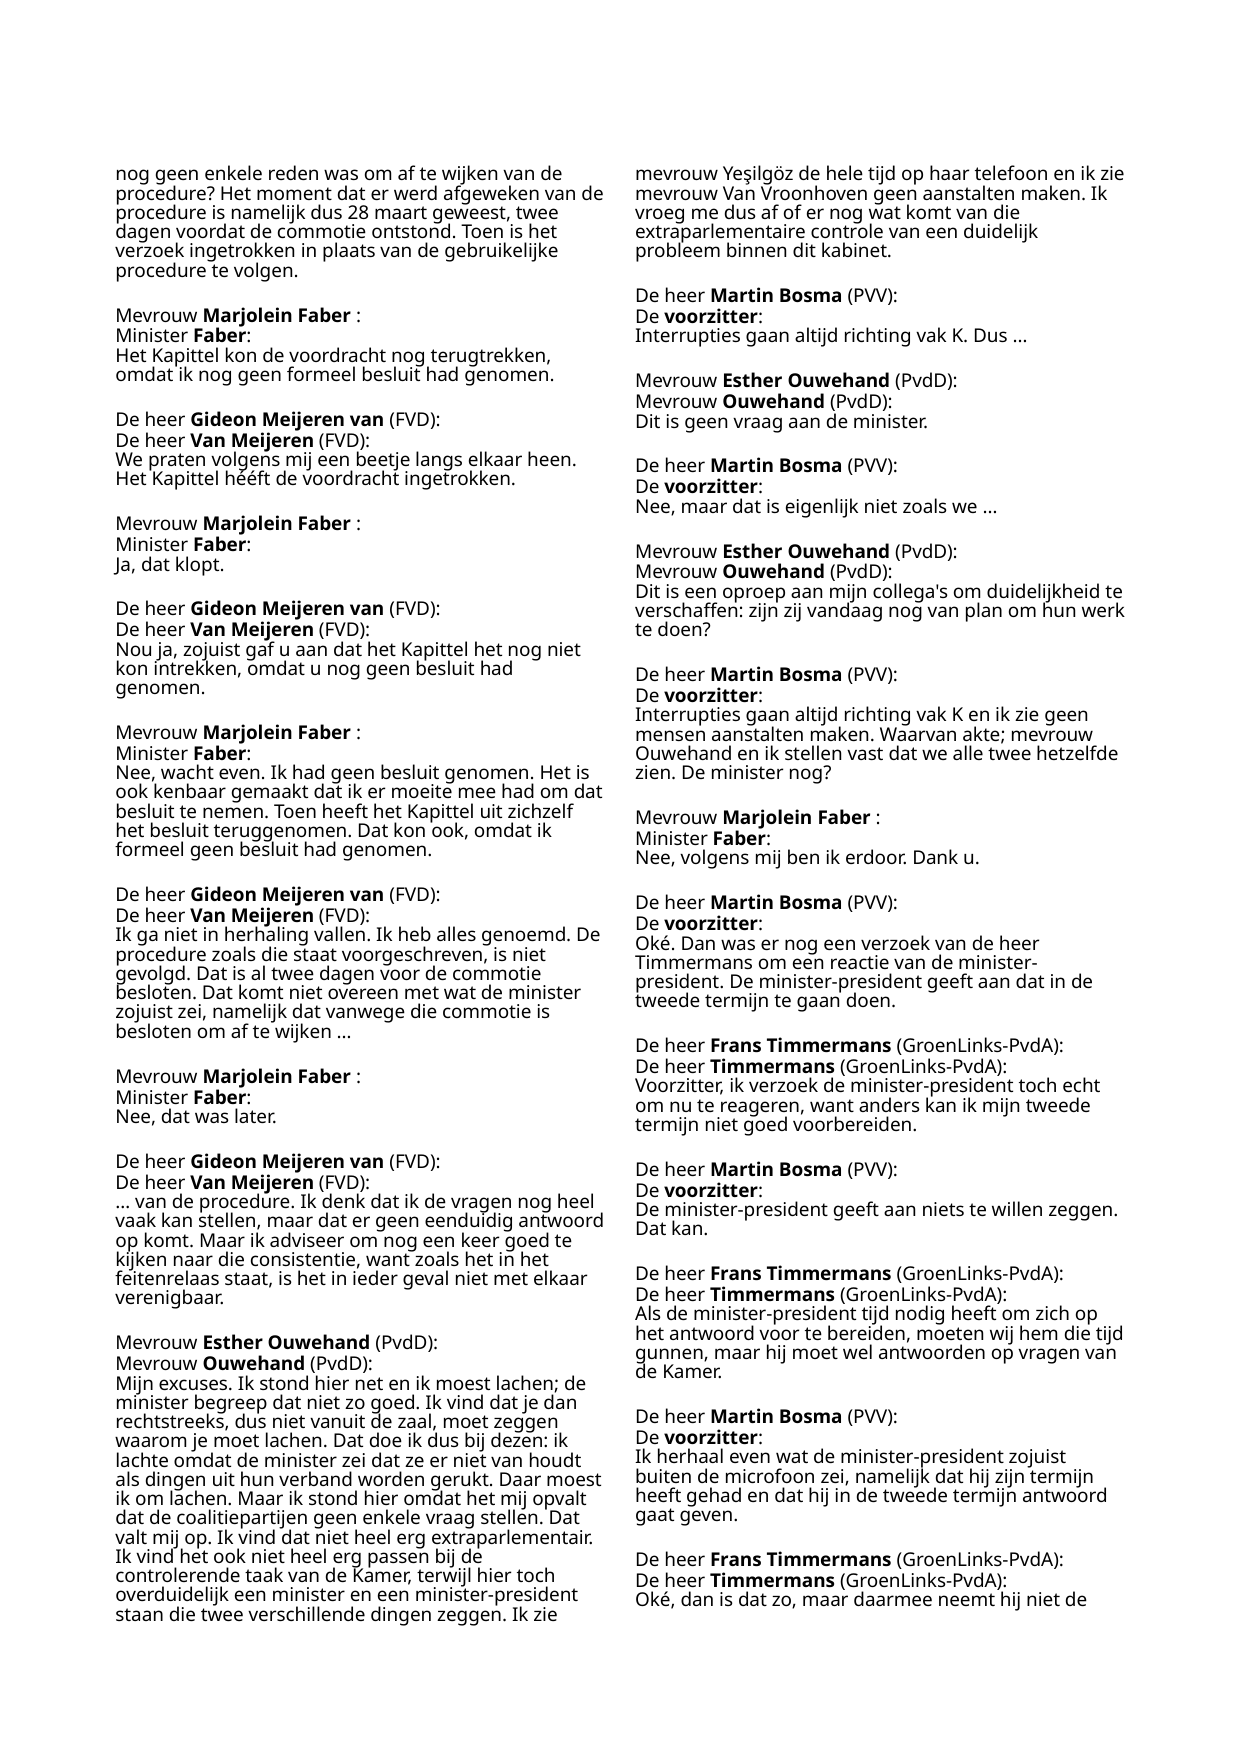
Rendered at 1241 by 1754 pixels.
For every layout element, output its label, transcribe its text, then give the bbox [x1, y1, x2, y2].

text Dit is geen vraag aan de minister. [635, 413, 1125, 432]
text Nou ja, zojuist gaf u aan dat het Kapittel het nog niet kon intrekken, omdat u nog geen besluit had genomen. [115, 641, 605, 698]
text Mevrouw Marjolein Faber : [115, 302, 605, 327]
text We praten volgens mij een beetje langs elkaar heen. Het Kapittel hééft de voordracht ingetrokken. [115, 451, 605, 490]
text De heer Martin Bosma (PVV): [635, 1403, 1125, 1429]
text De voorzitter: [635, 1182, 1125, 1201]
text Als de minister-president tijd nodig heeft om zich op het antwoord voor te bereiden, moeten wij hem die tijd gunnen, maar hij moet wel antwoorden op vragen van de Kamer. [635, 1305, 1125, 1382]
text Mevrouw Esther Ouwehand (PvdD): [635, 538, 1125, 563]
text Mevrouw Ouwehand (PvdD): [115, 1355, 605, 1374]
text Ja, dat klopt. [115, 556, 605, 575]
text De heer Frans Timmermans (GroenLinks-PvdA): [635, 1260, 1125, 1286]
text De heer Timmermans (GroenLinks-PvdA): [635, 1572, 1125, 1591]
text Minister Faber: [115, 327, 605, 347]
text De heer Van Meijeren (FVD): [115, 907, 605, 926]
text De heer Van Meijeren (FVD): [115, 1174, 605, 1193]
text Interrupties gaan altijd richting vak K. Dus … [635, 327, 1125, 347]
text Oké, dan is dat zo, maar daarmee neemt hij niet de [635, 1591, 1125, 1611]
text Nee, maar dat is eigenlijk niet zoals we … [635, 498, 1125, 517]
text Ik herhaal even wat de minister-president zojuist buiten de microfoon zei, namelijk dat hij zijn termijn heeft gehad en dat hij in de tweede termijn antwoord gaat geven. [635, 1448, 1125, 1525]
text Mijn excuses. Ik stond hier net en ik moest lachen; de minister begreep dat niet zo goed. Ik vind dat je dan rechtstreeks, dus niet vanuit de zaal, moet zeggen waarom je moet lachen. Dat doe ik dus bij dezen: ik lachte omdat de minister zei dat ze er niet van houdt als dingen uit hun verband worden gerukt. Daar moest ik om lachen. Maar ik stond hier omdat het mij opvalt dat de coalitiepartijen geen enkele vraag stellen. Dat valt mij op. Ik vind dat niet heel erg extraparlementair. Ik vind het ook niet heel erg passen bij de controlerende taak van de Kamer, terwijl hier toch overduidelijk een minister en een minister-president staan die twee verschillende dingen zeggen. Ik zie [115, 1374, 605, 1625]
text Minister Faber: [635, 830, 1125, 849]
text De heer Frans Timmermans (GroenLinks-PvdA): [635, 1032, 1125, 1058]
text Oké. Dan was er nog een verzoek van de heer Timmermans om een reactie van de minister-president. De minister-president geeft aan dat in de tweede termijn te gaan doen. [635, 934, 1125, 1012]
text De minister-president geeft aan niets te willen zeggen. Dat kan. [635, 1201, 1125, 1239]
text De voorzitter: [635, 478, 1125, 498]
text De voorzitter: [635, 308, 1125, 327]
text Mevrouw Marjolein Faber : [115, 1063, 605, 1089]
text De heer Van Meijeren (FVD): [115, 432, 605, 451]
text De voorzitter: [635, 1429, 1125, 1448]
text De voorzitter: [635, 687, 1125, 706]
text Dit is een oproep aan mijn collega's om duidelijkheid te verschaffen: zijn zij vandaag nog van plan om hun werk te doen? [635, 583, 1125, 641]
text Mevrouw Marjolein Faber : [115, 719, 605, 745]
text De heer Martin Bosma (PVV): [635, 453, 1125, 478]
text nog geen enkele reden was om af te wijken van de procedure? Het moment dat er werd afgeweken van de procedure is namelijk dus 28 maart geweest, twee dagen voordat de commotie ontstond. Toen is het verzoek ingetrokken in plaats van de gebruikelijke procedure te volgen. [115, 165, 605, 281]
text De heer Gideon Meijeren van (FVD): [115, 1148, 605, 1174]
text Mevrouw Marjolein Faber : [115, 511, 605, 536]
text De heer Martin Bosma (PVV): [635, 282, 1125, 308]
text Minister Faber: [115, 536, 605, 556]
text De heer Timmermans (GroenLinks-PvdA): [635, 1286, 1125, 1305]
text Ik ga niet in herhaling vallen. Ik heb alles genoemd. De procedure zoals die staat voorgeschreven, is niet gevolgd. Dat is al twee dagen voor de commotie besloten. Dat komt niet overeen met wat de minister zojuist zei, namelijk dat vanwege die commotie is besloten om af te wijken … [115, 926, 605, 1042]
text De heer Van Meijeren (FVD): [115, 621, 605, 641]
text Nee, volgens mij ben ik erdoor. Dank u. [635, 849, 1125, 869]
text Mevrouw Esther Ouwehand (PvdD): [635, 368, 1125, 393]
text De heer Martin Bosma (PVV): [635, 661, 1125, 687]
text De heer Timmermans (GroenLinks-PvdA): [635, 1058, 1125, 1077]
text Het Kapittel kon de voordracht nog terugtrekken, omdat ik nog geen formeel besluit had genomen. [115, 347, 605, 385]
text Mevrouw Ouwehand (PvdD): [635, 563, 1125, 583]
text De heer Gideon Meijeren van (FVD): [115, 881, 605, 907]
text Mevrouw Marjolein Faber : [635, 804, 1125, 830]
text De heer Martin Bosma (PVV): [635, 1156, 1125, 1182]
text mevrouw Yeşilgöz de hele tijd op haar telefoon en ik zie mevrouw Van Vroonhoven geen aanstalten maken. Ik vroeg me dus af of er nog wat komt van die extraparlementaire controle van een duidelijk probleem binnen dit kabinet. [635, 165, 1125, 262]
text Voorzitter, ik verzoek de minister-president toch echt om nu te reageren, want anders kan ik mijn tweede termijn niet goed voorbereiden. [635, 1077, 1125, 1135]
text Nee, wacht even. Ik had geen besluit genomen. Het is ook kenbaar gemaakt dat ik er moeite mee had om dat besluit te nemen. Toen heeft het Kapittel uit zichzelf het besluit teruggenomen. Dat kon ook, omdat ik formeel geen besluit had genomen. [115, 764, 605, 861]
text Interrupties gaan altijd richting vak K en ik zie geen mensen aanstalten maken. Waarvan akte; mevrouw Ouwehand en ik stellen vast dat we alle twee hetzelfde zien. De minister nog? [635, 706, 1125, 783]
text De heer Gideon Meijeren van (FVD): [115, 406, 605, 432]
text Nee, dat was later. [115, 1108, 605, 1127]
text De heer Martin Bosma (PVV): [635, 889, 1125, 915]
text De heer Gideon Meijeren van (FVD): [115, 596, 605, 621]
text Minister Faber: [115, 1089, 605, 1108]
text De heer Frans Timmermans (GroenLinks-PvdA): [635, 1546, 1125, 1572]
text Mevrouw Ouwehand (PvdD): [635, 393, 1125, 413]
text Minister Faber: [115, 745, 605, 764]
text Mevrouw Esther Ouwehand (PvdD): [115, 1329, 605, 1355]
text … van de procedure. Ik denk dat ik de vragen nog heel vaak kan stellen, maar dat er geen eenduidig antwoord op komt. Maar ik adviseer om nog een keer goed te kijken naar die consistentie, want zoals het in het feitenrelaas staat, is het in ieder geval niet met elkaar verenigbaar. [115, 1193, 605, 1309]
text De voorzitter: [635, 915, 1125, 934]
